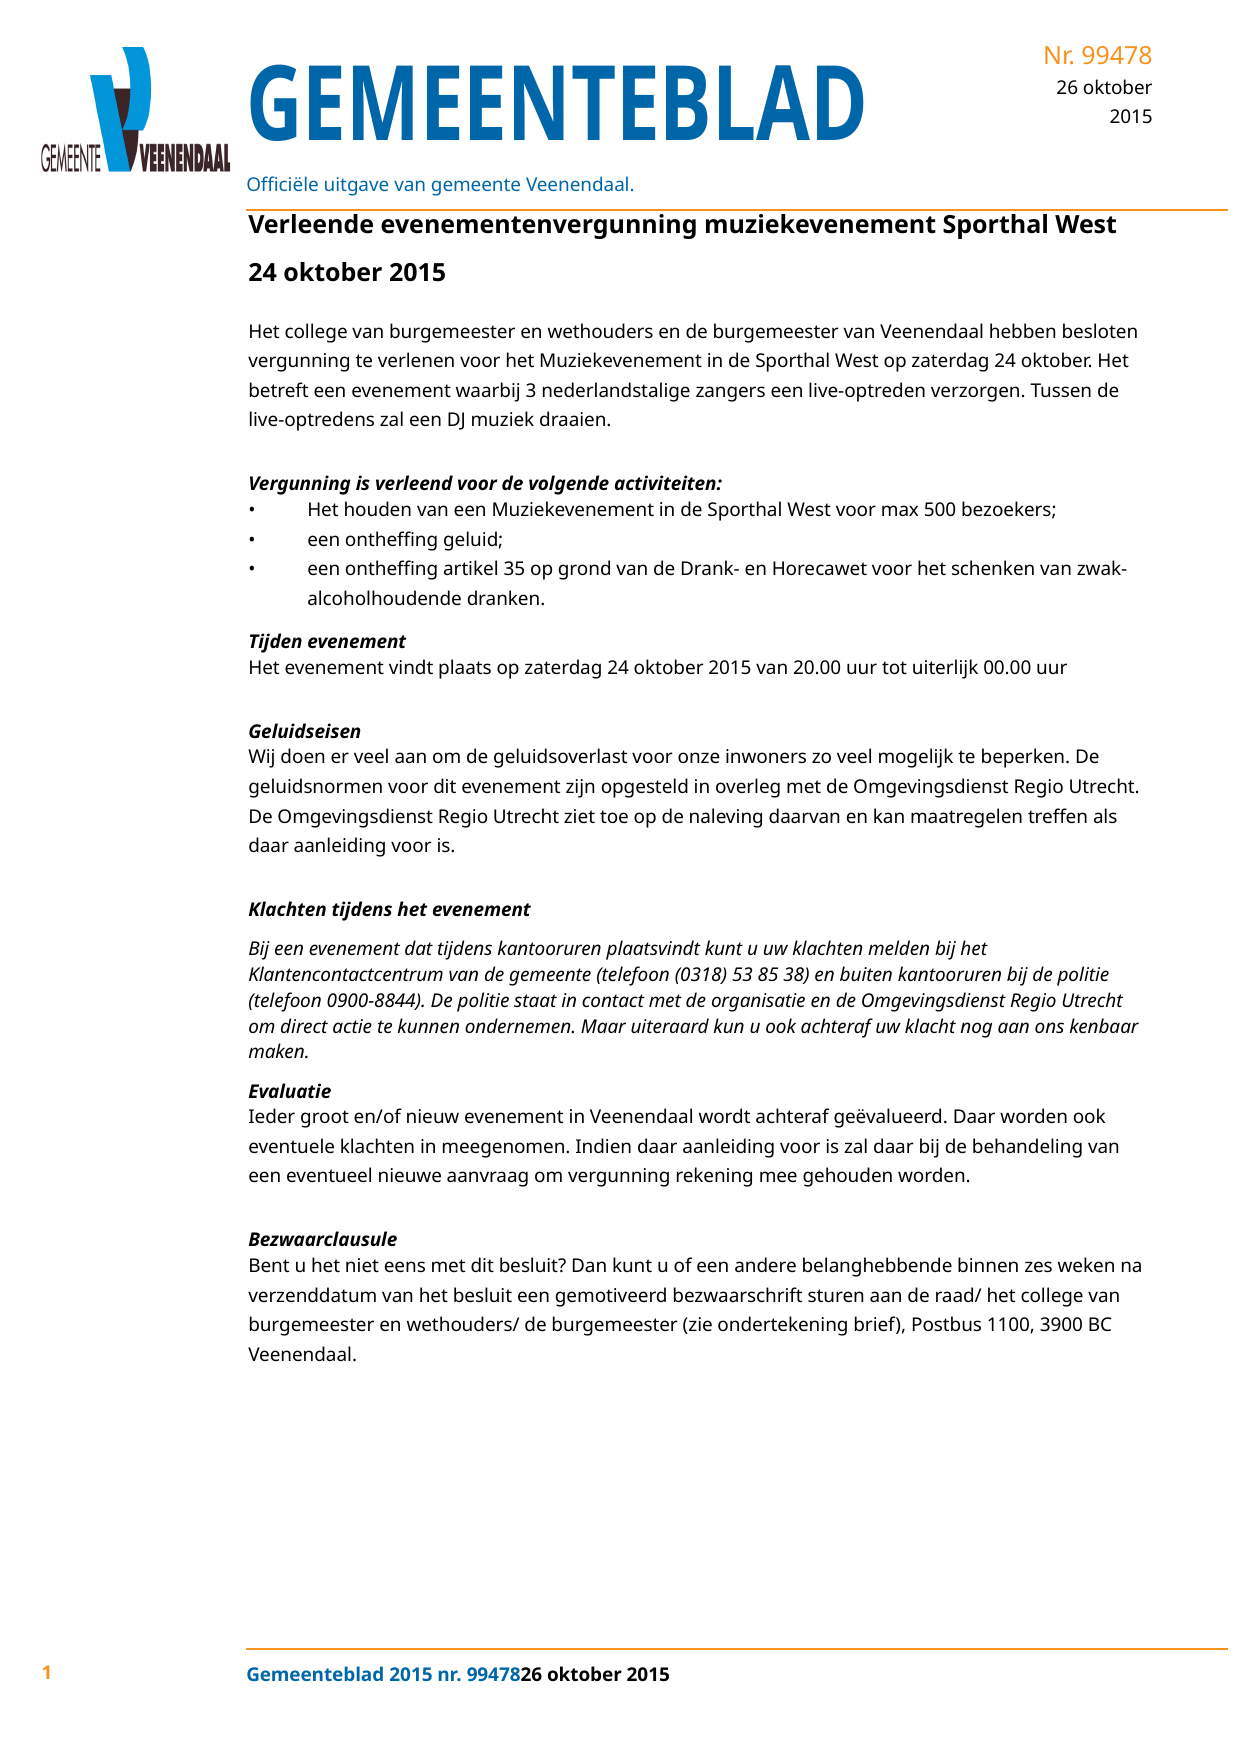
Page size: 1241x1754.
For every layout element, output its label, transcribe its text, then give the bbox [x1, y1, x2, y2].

text Het evenement vindt plaats op zaterdag 24 oktober 2015 van 20.00 uur tot uiterlijk 00.00 uur [248, 654, 1152, 680]
list een ontheffing artikel 35 op grond van de Drank- en Horecawet voor het schenken van zwak-alcoholhoudende dranken. [248, 556, 1152, 611]
text Bij een evenement dat tijdens kantooruren plaatsvindt kunt u uw klachten melden bij het Klantencontactcentrum van de gemeente (telefoon (0318) 53 85 38) en buiten kantooruren bij de politie (telefoon 0900-8844). De politie staat in contact met de organisatie en de Omgevingsdienst Regio Utrecht om direct actie te kunnen ondernemen. Maar uiteraard kun u ook achteraf uw klacht nog aan ons kenbaar maken. [248, 936, 1152, 1064]
picture [41, 47, 130, 172]
text Geluidseisen [248, 718, 1152, 744]
text Wij doen er veel aan om de geluidsoverlast voor onze inwoners zo veel mogelijk te beperken. De geluidsnormen voor dit evenement zijn opgesteld in overleg met de Omgevingsdienst Regio Utrecht. De Omgevingsdienst Regio Utrecht ziet toe op de naleving daarvan en kan maatregelen treffen als daar aanleiding voor is. [248, 744, 1152, 858]
text Verleende evenementenvergunning muziekevenement Sporthal West 24 oktober 2015 [248, 211, 1152, 288]
text Vergunning is verleend voor de volgende activiteiten: [248, 471, 1152, 496]
text Ieder groot en/of nieuw evenement in Veenendaal wordt achteraf geëvalueerd. Daar worden ook eventuele klachten in meegenomen. Indien daar aanleiding voor is zal daar bij de behandeling van een eventueel nieuwe aanvraag om vergunning rekening mee gehouden worden. [248, 1103, 1152, 1188]
text Evaluatie [248, 1078, 1152, 1103]
list Het houden van een Muziekevenement in de Sporthal West voor max 500 bezoekers; [248, 496, 1152, 522]
text Het college van burgemeester en wethouders en de burgemeester van Veenendaal hebben besloten vergunning te verlenen voor het Muziekevenement in de Sporthal West op zaterdag 24 oktober. Het betreft een evenement waarbij 3 nederlandstalige zangers een live-optreden verzorgen. Tussen de live-optredens zal een DJ muziek draaien. [248, 318, 1152, 432]
text Klachten tijdens het evenement [248, 896, 1152, 922]
picture [123, 47, 231, 172]
text Bezwaarclausule [248, 1227, 1152, 1252]
text Tijden evenement [248, 628, 1152, 654]
list een ontheffing geluid; [248, 526, 1152, 552]
text Bent u het niet eens met dit besluit? Dan kunt u of een andere belanghebbende binnen zes weken na verzenddatum van het besluit een gemotiveerd bezwaarschrift sturen aan de raad/ het college van burgemeester en wethouders/ de burgemeester (zie ondertekening brief), Postbus 1100, 3900 BC Veenendaal. [248, 1252, 1152, 1367]
